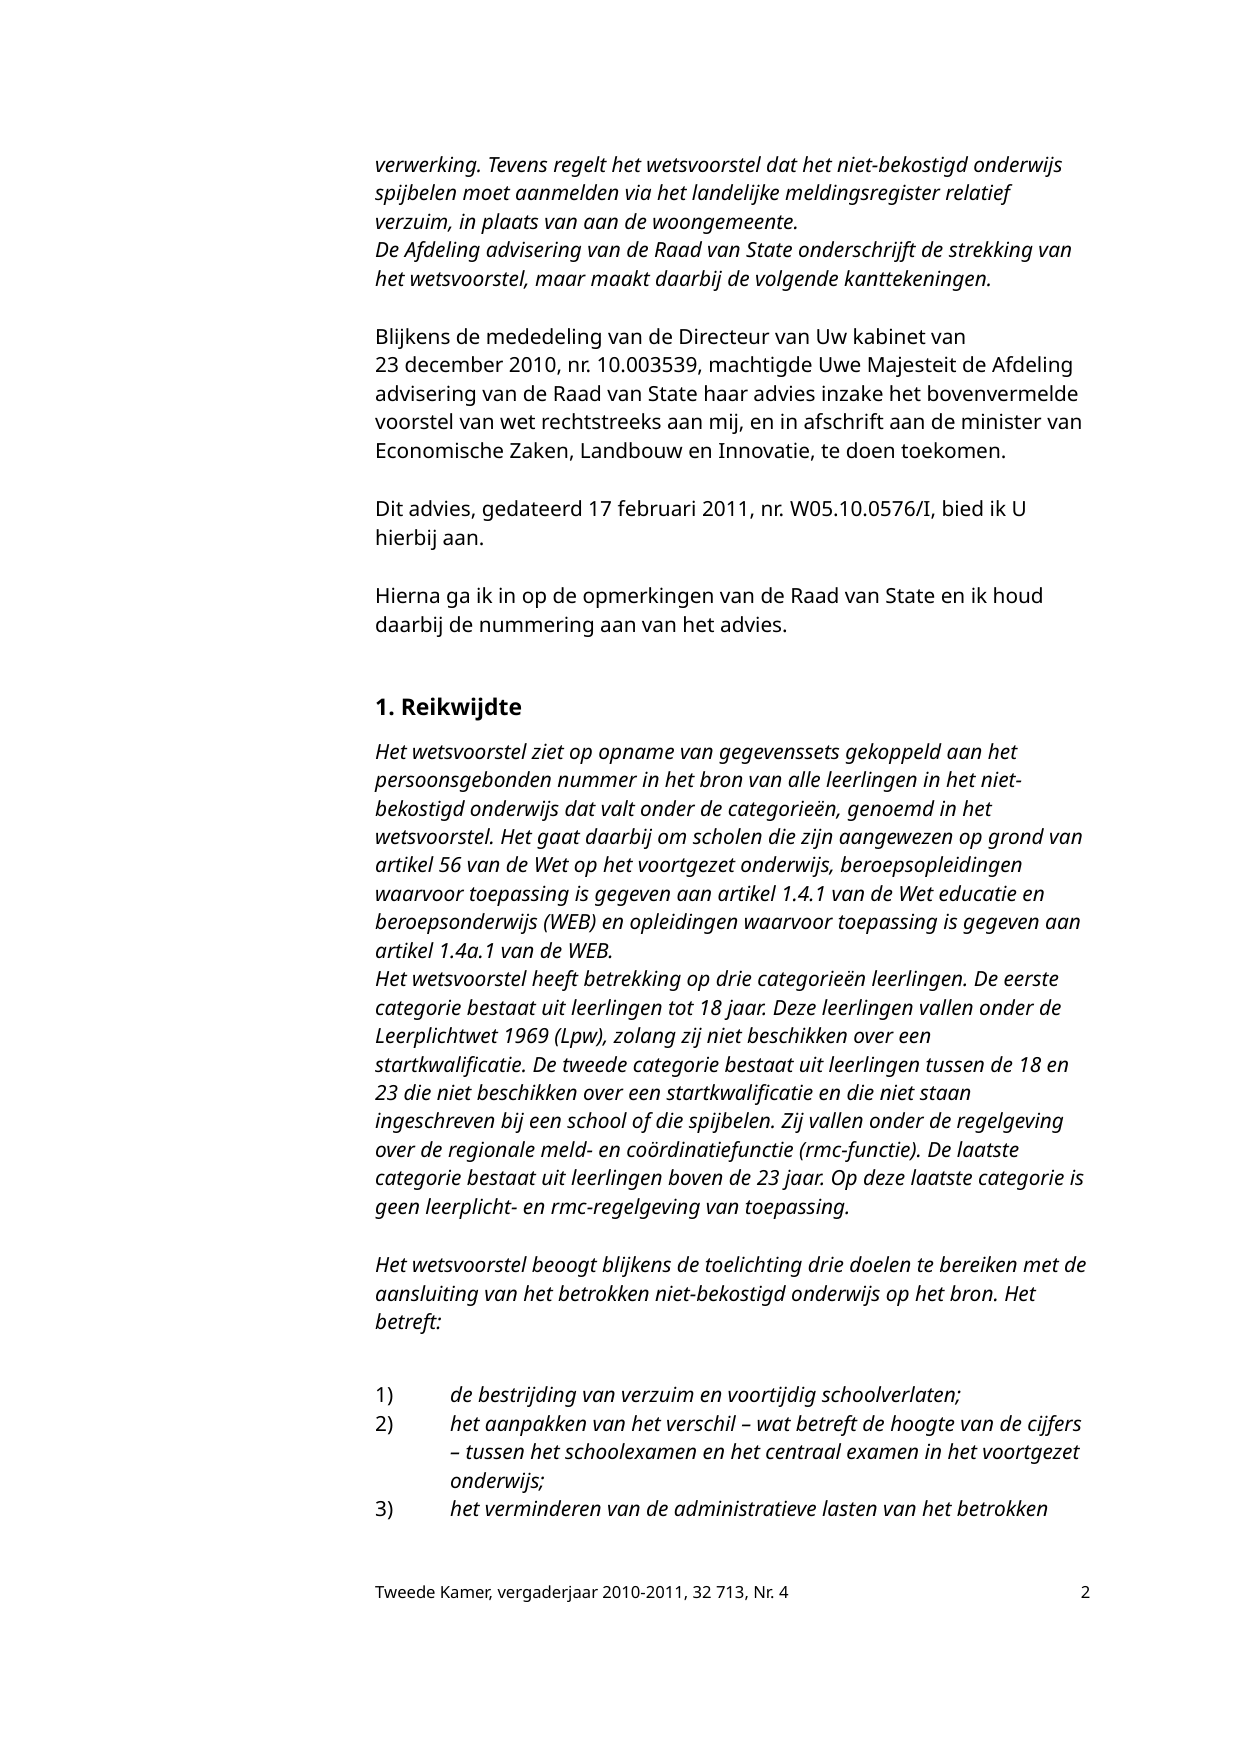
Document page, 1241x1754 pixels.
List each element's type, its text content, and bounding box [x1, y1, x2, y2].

list het verminderen van de administratieve lasten van het betrokken [375, 1494, 1090, 1523]
text Het wetsvoorstel beoogt blijkens de toelichting drie doelen te bereiken met de aansluiting van het betrokken niet-bekostigd onderwijs op het bron. Het betreft: [375, 1250, 1090, 1336]
text De Afdeling advisering van de Raad van State onderschrijft de strekking van het wetsvoorstel, maar maakt daarbij de volgende kanttekeningen. [375, 235, 1090, 292]
text Het wetsvoorstel ziet op opname van gegevenssets gekoppeld aan het persoonsgebonden nummer in het bron van alle leerlingen in het niet-bekostigd onderwijs dat valt onder de categorieën, genoemd in het wetsvoorstel. Het gaat daarbij om scholen die zijn aangewezen op grond van artikel 56 van de Wet op het voortgezet onderwijs, beroepsopleidingen waarvoor toepassing is gegeven aan artikel 1.4.1 van de Wet educatie en beroepsonderwijs (WEB) en opleidingen waarvoor toepassing is gegeven aan artikel 1.4a.1 van de WEB. [375, 737, 1090, 964]
text Het wetsvoorstel heeft betrekking op drie categorieën leerlingen. De eerste categorie bestaat uit leerlingen tot 18 jaar. Deze leerlingen vallen onder de Leerplichtwet 1969 (Lpw), zolang zij niet beschikken over een startkwalificatie. De tweede categorie bestaat uit leerlingen tussen de 18 en 23 die niet beschikken over een startkwalificatie en die niet staan ingeschreven bij een school of die spijbelen. Zij vallen onder de regelgeving over de regionale meld- en coördinatiefunctie (rmc-functie). De laatste categorie bestaat uit leerlingen boven de 23 jaar. Op deze laatste categorie is geen leerplicht- en rmc-regelgeving van toepassing. [375, 964, 1090, 1220]
text verwerking. Tevens regelt het wetsvoorstel dat het niet-bekostigd onderwijs spijbelen moet aanmelden via het landelijke meldingsregister relatief verzuim, in plaats van aan de woongemeente. [375, 150, 1090, 235]
subtitle 1. Reikwijdte [375, 691, 1090, 722]
list de bestrijding van verzuim en voortijdig schoolverlaten; [375, 1381, 1090, 1409]
text Blijkens de mededeling van de Directeur van Uw kabinet van 23 december 2010, nr. 10.003539, machtigde Uwe Majesteit de Afdeling advisering van de Raad van State haar advies inzake het bovenvermelde voorstel van wet rechtstreeks aan mij, en in afschrift aan de minister van Economische Zaken, Landbouw en Innovatie, te doen toekomen. [375, 322, 1090, 464]
text Dit advies, gedateerd 17 februari 2011, nr. W05.10.0576/I, bied ik U hierbij aan. [375, 494, 1090, 551]
text Hierna ga ik in op de opmerkingen van de Raad van State en ik houd daarbij de nummering aan van het advies. [375, 581, 1090, 638]
list het aanpakken van het verschil – wat betreft de hoogte van de cijfers – tussen het schoolexamen en het centraal examen in het voortgezet onderwijs; [375, 1409, 1090, 1494]
